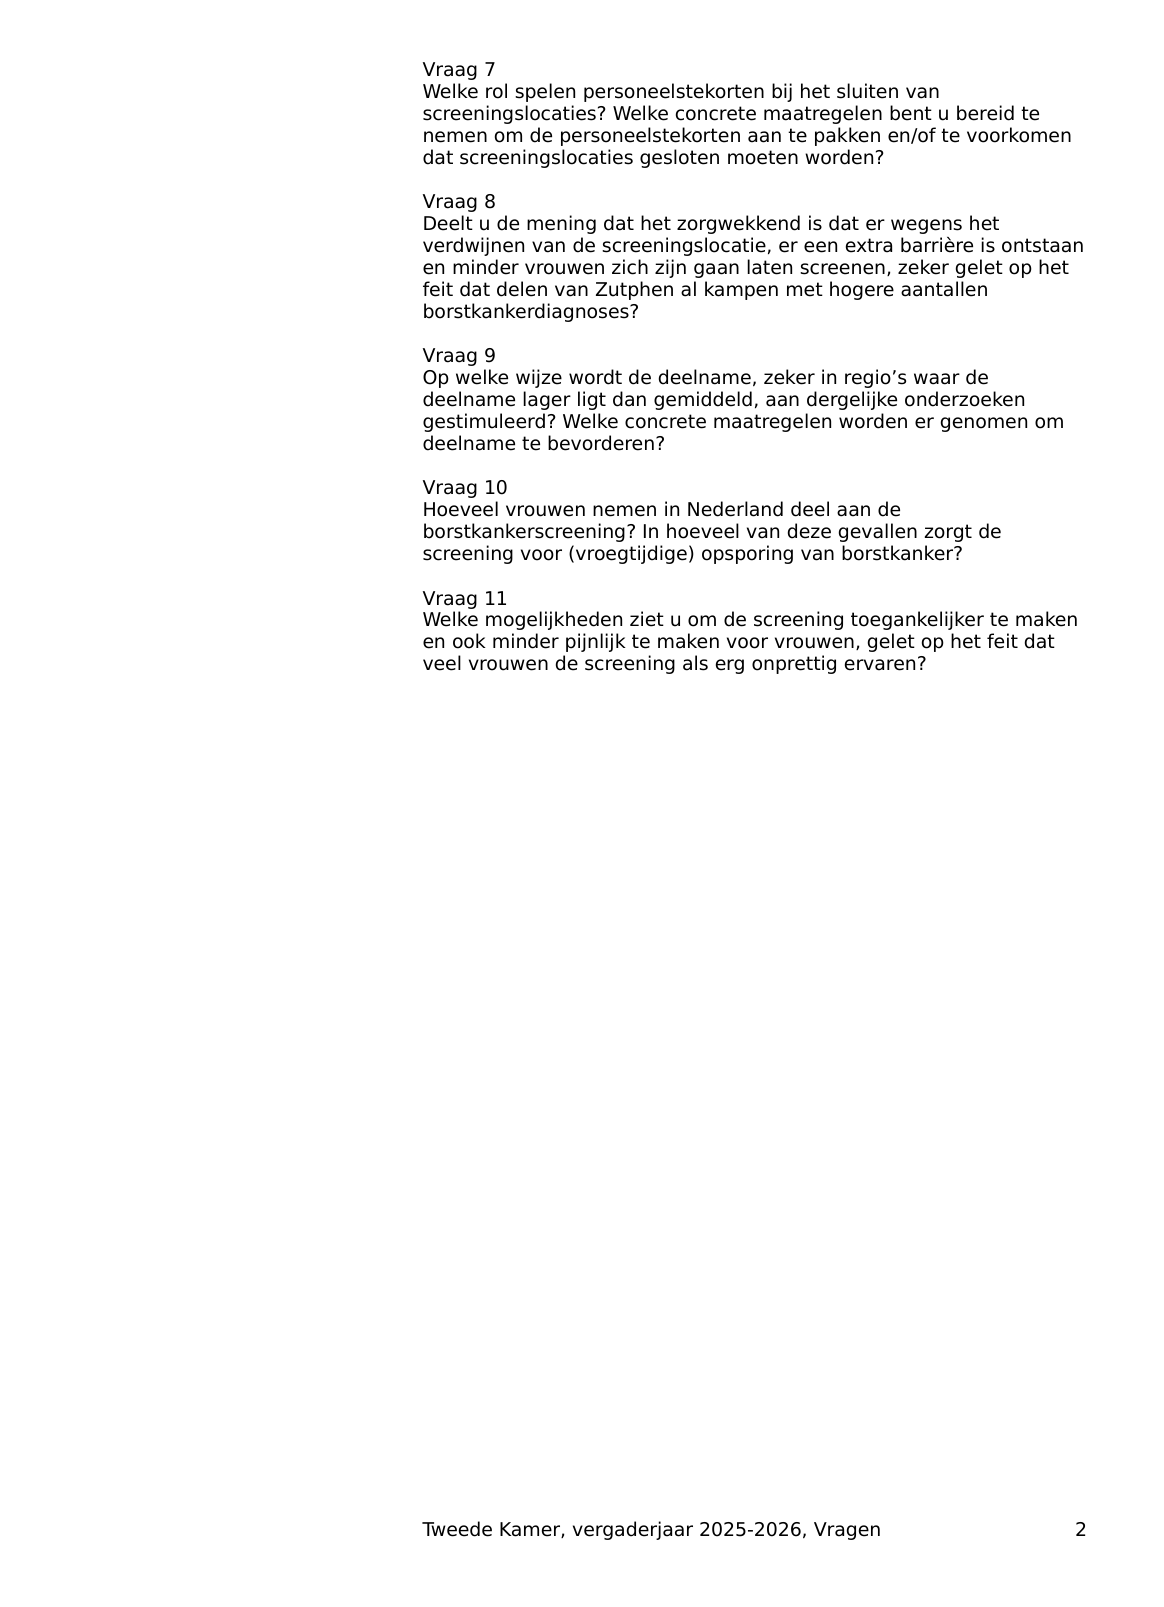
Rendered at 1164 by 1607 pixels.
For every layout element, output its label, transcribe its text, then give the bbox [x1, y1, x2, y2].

text Vraag 8 [422, 191, 1087, 213]
text Vraag 11 [422, 587, 1087, 609]
text Op welke wijze wordt de deelname, zeker in regio’s waar de deelname lager ligt dan gemiddeld, aan dergelijke onderzoeken gestimuleerd? Welke concrete maatregelen worden er genomen om deelname te bevorderen? [422, 367, 1087, 455]
text Hoeveel vrouwen nemen in Nederland deel aan de borstkankerscreening? In hoeveel van deze gevallen zorgt de screening voor (vroegtijdige) opsporing van borstkanker? [422, 499, 1087, 565]
text Vraag 10 [422, 477, 1087, 499]
text Vraag 9 [422, 345, 1087, 367]
text Welke mogelijkheden ziet u om de screening toegankelijker te maken en ook minder pijnlijk te maken voor vrouwen, gelet op het feit dat veel vrouwen de screening als erg onprettig ervaren? [422, 609, 1087, 675]
text Welke rol spelen personeelstekorten bij het sluiten van screeningslocaties? Welke concrete maatregelen bent u bereid te nemen om de personeelstekorten aan te pakken en/of te voorkomen dat screeningslocaties gesloten moeten worden? [422, 81, 1087, 169]
text Vraag 7 [422, 59, 1087, 81]
text Deelt u de mening dat het zorgwekkend is dat er wegens het verdwijnen van de screeningslocatie, er een extra barrière is ontstaan en minder vrouwen zich zijn gaan laten screenen, zeker gelet op het feit dat delen van Zutphen al kampen met hogere aantallen borstkankerdiagnoses? [422, 213, 1087, 323]
